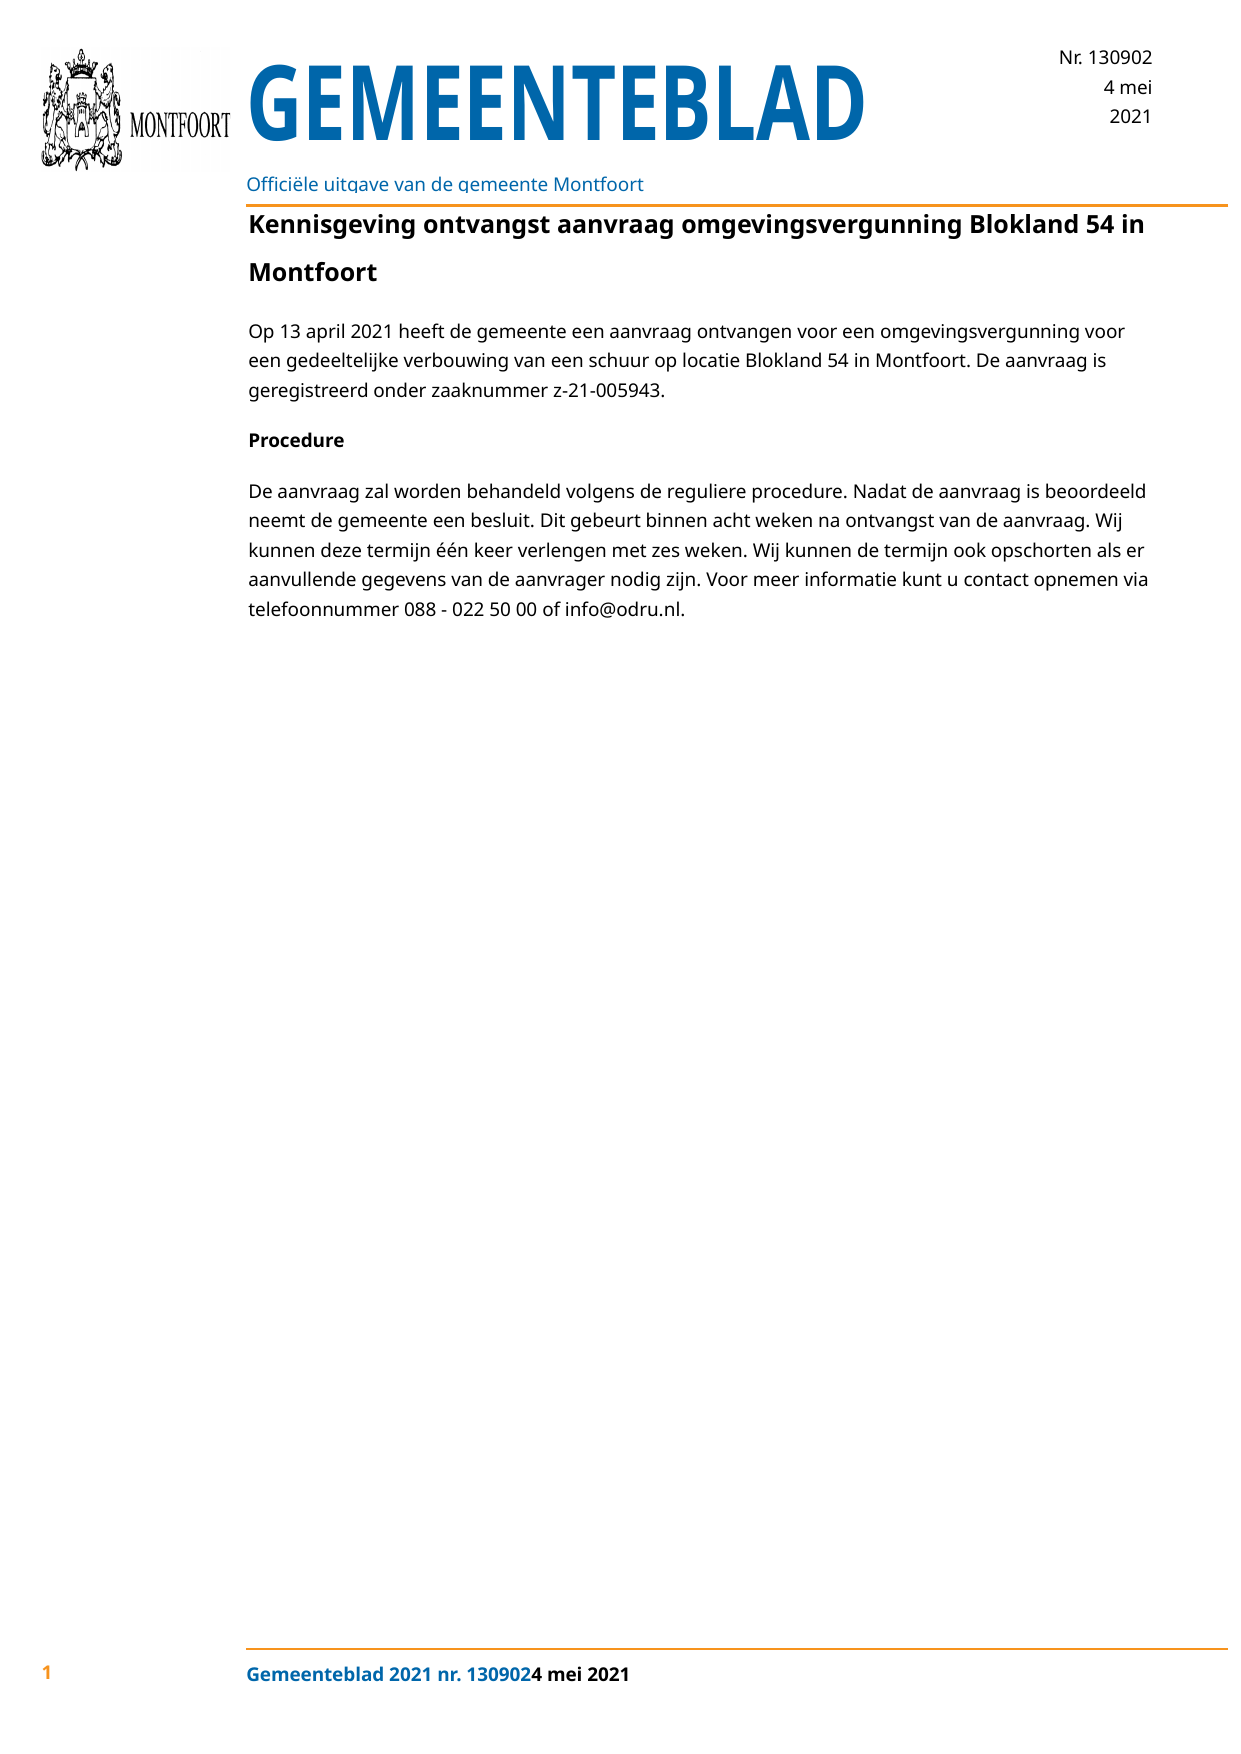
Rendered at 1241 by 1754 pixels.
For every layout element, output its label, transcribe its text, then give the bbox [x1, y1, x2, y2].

picture [41, 47, 231, 172]
text Procedure [248, 427, 1152, 453]
text Op 13 april 2021 heeft de gemeente een aanvraag ontvangen voor een omgevingsvergunning voor een gedeeltelijke verbouwing van een schuur op locatie Blokland 54 in Montfoort. De aanvraag is geregistreerd onder zaaknummer z-21-005943. [248, 318, 1152, 403]
text De aanvraag zal worden behandeld volgens de reguliere procedure. Nadat de aanvraag is beoordeeld neemt de gemeente een besluit. Dit gebeurt binnen acht weken na ontvangst van de aanvraag. Wij kunnen deze termijn één keer verlengen met zes weken. Wij kunnen de termijn ook opschorten als er aanvullende gegevens van de aanvrager nodig zijn. Voor meer informatie kunt u contact opnemen via telefoonnummer 088 - 022 50 00 of info@odru.nl. [248, 478, 1152, 622]
text Kennisgeving ontvangst aanvraag omgevingsvergunning Blokland 54 in Montfoort [248, 207, 1152, 288]
